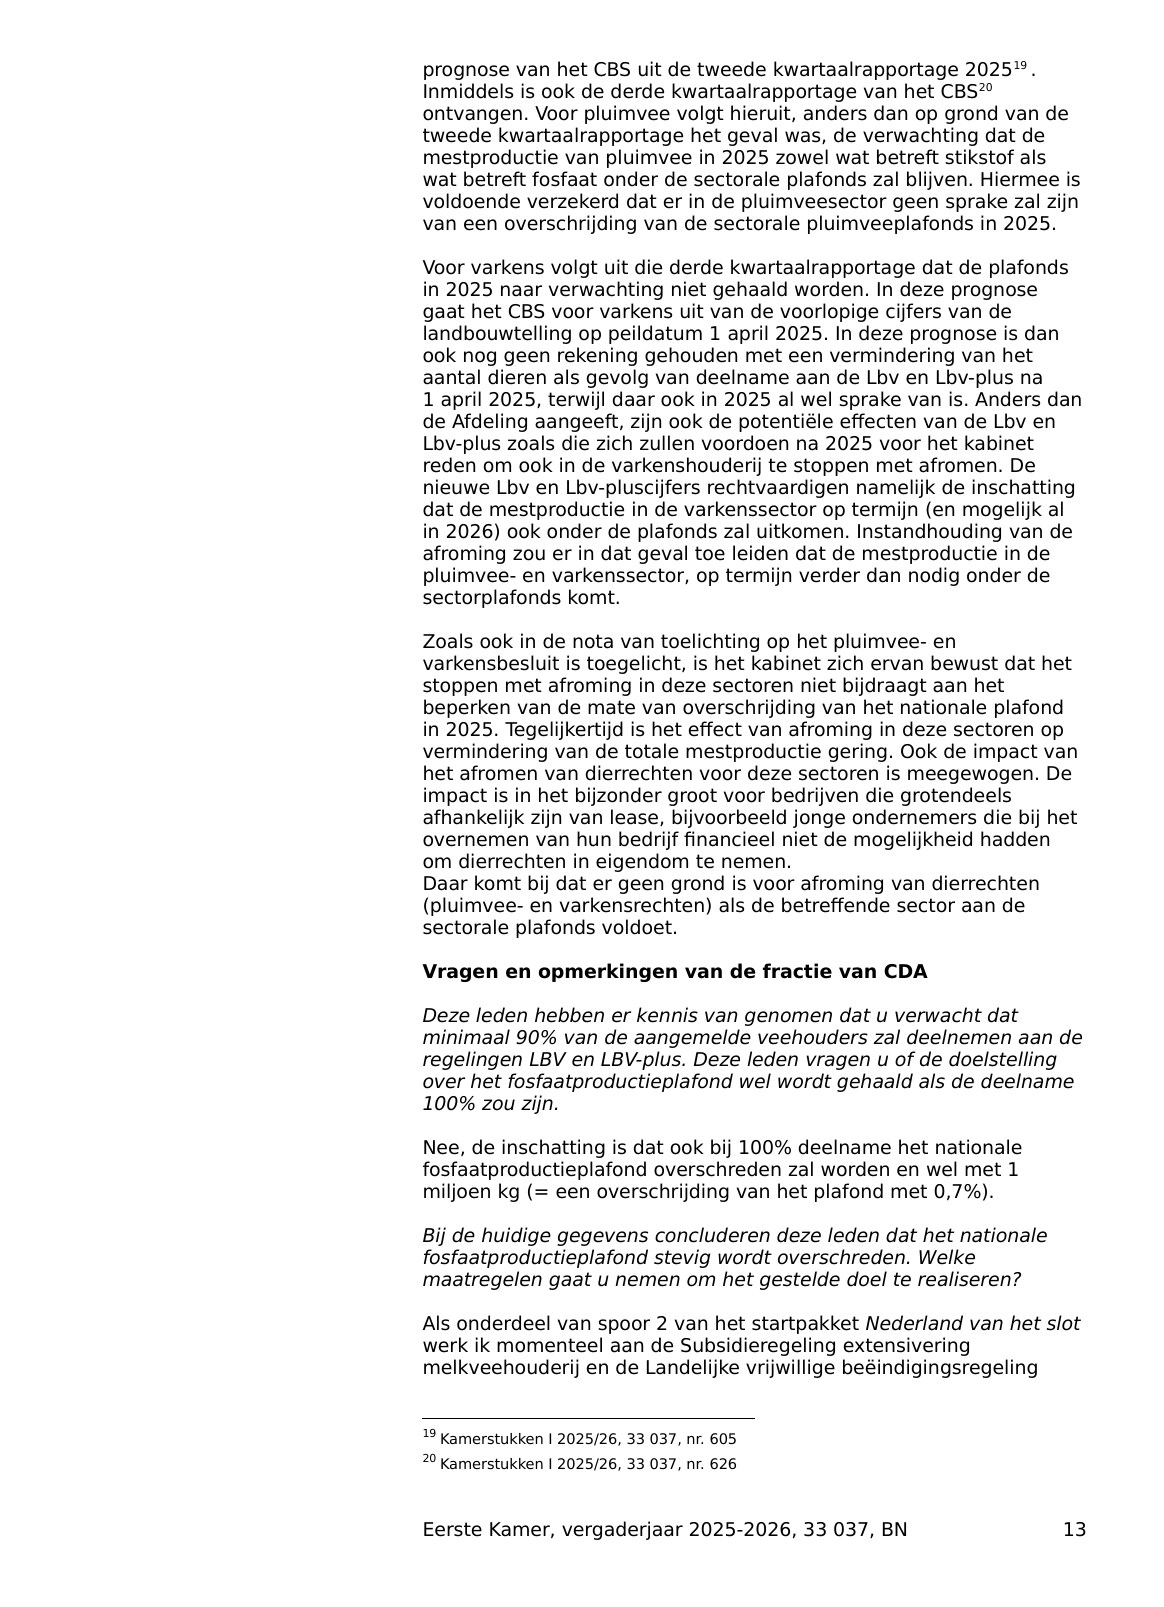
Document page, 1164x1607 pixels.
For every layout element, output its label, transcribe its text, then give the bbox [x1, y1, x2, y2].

text Kamerstukken I 2025/26, 33 037, nr. 626 [422, 1452, 1087, 1474]
text Zoals ook in de nota van toelichting op het pluimvee- en varkensbesluit is toegelicht, is het kabinet zich ervan bewust dat het stoppen met afroming in deze sectoren niet bijdraagt aan het beperken van de mate van overschrijding van het nationale plafond in 2025. Tegelijkertijd is het effect van afroming in deze sectoren op vermindering van de totale mestproductie gering. Ook de impact van het afromen van dierrechten voor deze sectoren is meegewogen. De impact is in het bijzonder groot voor bedrijven die grotendeels afhankelijk zijn van lease, bijvoorbeeld jonge ondernemers die bij het overnemen van hun bedrijf financieel niet de mogelijkheid hadden om dierrechten in eigendom te nemen. [422, 631, 1087, 873]
text Voor varkens volgt uit die derde kwartaalrapportage dat de plafonds in 2025 naar verwachting niet gehaald worden. In deze prognose gaat het CBS voor varkens uit van de voorlopige cijfers van de landbouwtelling op peildatum 1 april 2025. In deze prognose is dan ook nog geen rekening gehouden met een vermindering van het aantal dieren als gevolg van deelname aan de Lbv en Lbv-plus na 1 april 2025, terwijl daar ook in 2025 al wel sprake van is. Anders dan de Afdeling aangeeft, zijn ook de potentiële effecten van de Lbv en Lbv-plus zoals die zich zullen voordoen na 2025 voor het kabinet reden om ook in de varkenshouderij te stoppen met afromen. De nieuwe Lbv en Lbv-pluscijfers rechtvaardigen namelijk de inschatting dat de mestproductie in de varkenssector op termijn (en mogelijk al in 2026) ook onder de plafonds zal uitkomen. Instandhouding van de afroming zou er in dat geval toe leiden dat de mestproductie in de pluimvee- en varkenssector, op termijn verder dan nodig onder de sectorplafonds komt. [422, 257, 1087, 609]
text Als onderdeel van spoor 2 van het startpakket Nederland van het slot werk ik momenteel aan de Subsidieregeling extensivering melkveehouderij en de Landelijke vrijwillige beëindigingsregeling [422, 1313, 1087, 1379]
text Daar komt bij dat er geen grond is voor afroming van dierrechten (pluimvee- en varkensrechten) als de betreffende sector aan de sectorale plafonds voldoet. [422, 873, 1087, 939]
text Bij de huidige gegevens concluderen deze leden dat het nationale fosfaatproductieplafond stevig wordt overschreden. Welke maatregelen gaat u nemen om het gestelde doel te realiseren? [422, 1225, 1087, 1291]
text Nee, de inschatting is dat ook bij 100% deelname het nationale fosfaatproductieplafond overschreden zal worden en wel met 1 miljoen kg (= een overschrijding van het plafond met 0,7%). [422, 1137, 1087, 1203]
text prognose van het CBS uit de tweede kwartaalrapportage 2025. Inmiddels is ook de derde kwartaalrapportage van het CBS ontvangen. Voor pluimvee volgt hieruit, anders dan op grond van de tweede kwartaalrapportage het geval was, de verwachting dat de mestproductie van pluimvee in 2025 zowel wat betreft stikstof als wat betreft fosfaat onder de sectorale plafonds zal blijven. Hiermee is voldoende verzekerd dat er in de pluimveesector geen sprake zal zijn van een overschrijding van de sectorale pluimveeplafonds in 2025. [422, 59, 1087, 235]
text Kamerstukken I 2025/26, 33 037, nr. 605 [422, 1427, 1087, 1449]
subtitle Vragen en opmerkingen van de fractie van CDA [422, 961, 1087, 983]
text Deze leden hebben er kennis van genomen dat u verwacht dat minimaal 90% van de aangemelde veehouders zal deelnemen aan de regelingen LBV en LBV-plus. Deze leden vragen u of de doelstelling over het fosfaatproductieplafond wel wordt gehaald als de deelname 100% zou zijn. [422, 1005, 1087, 1115]
